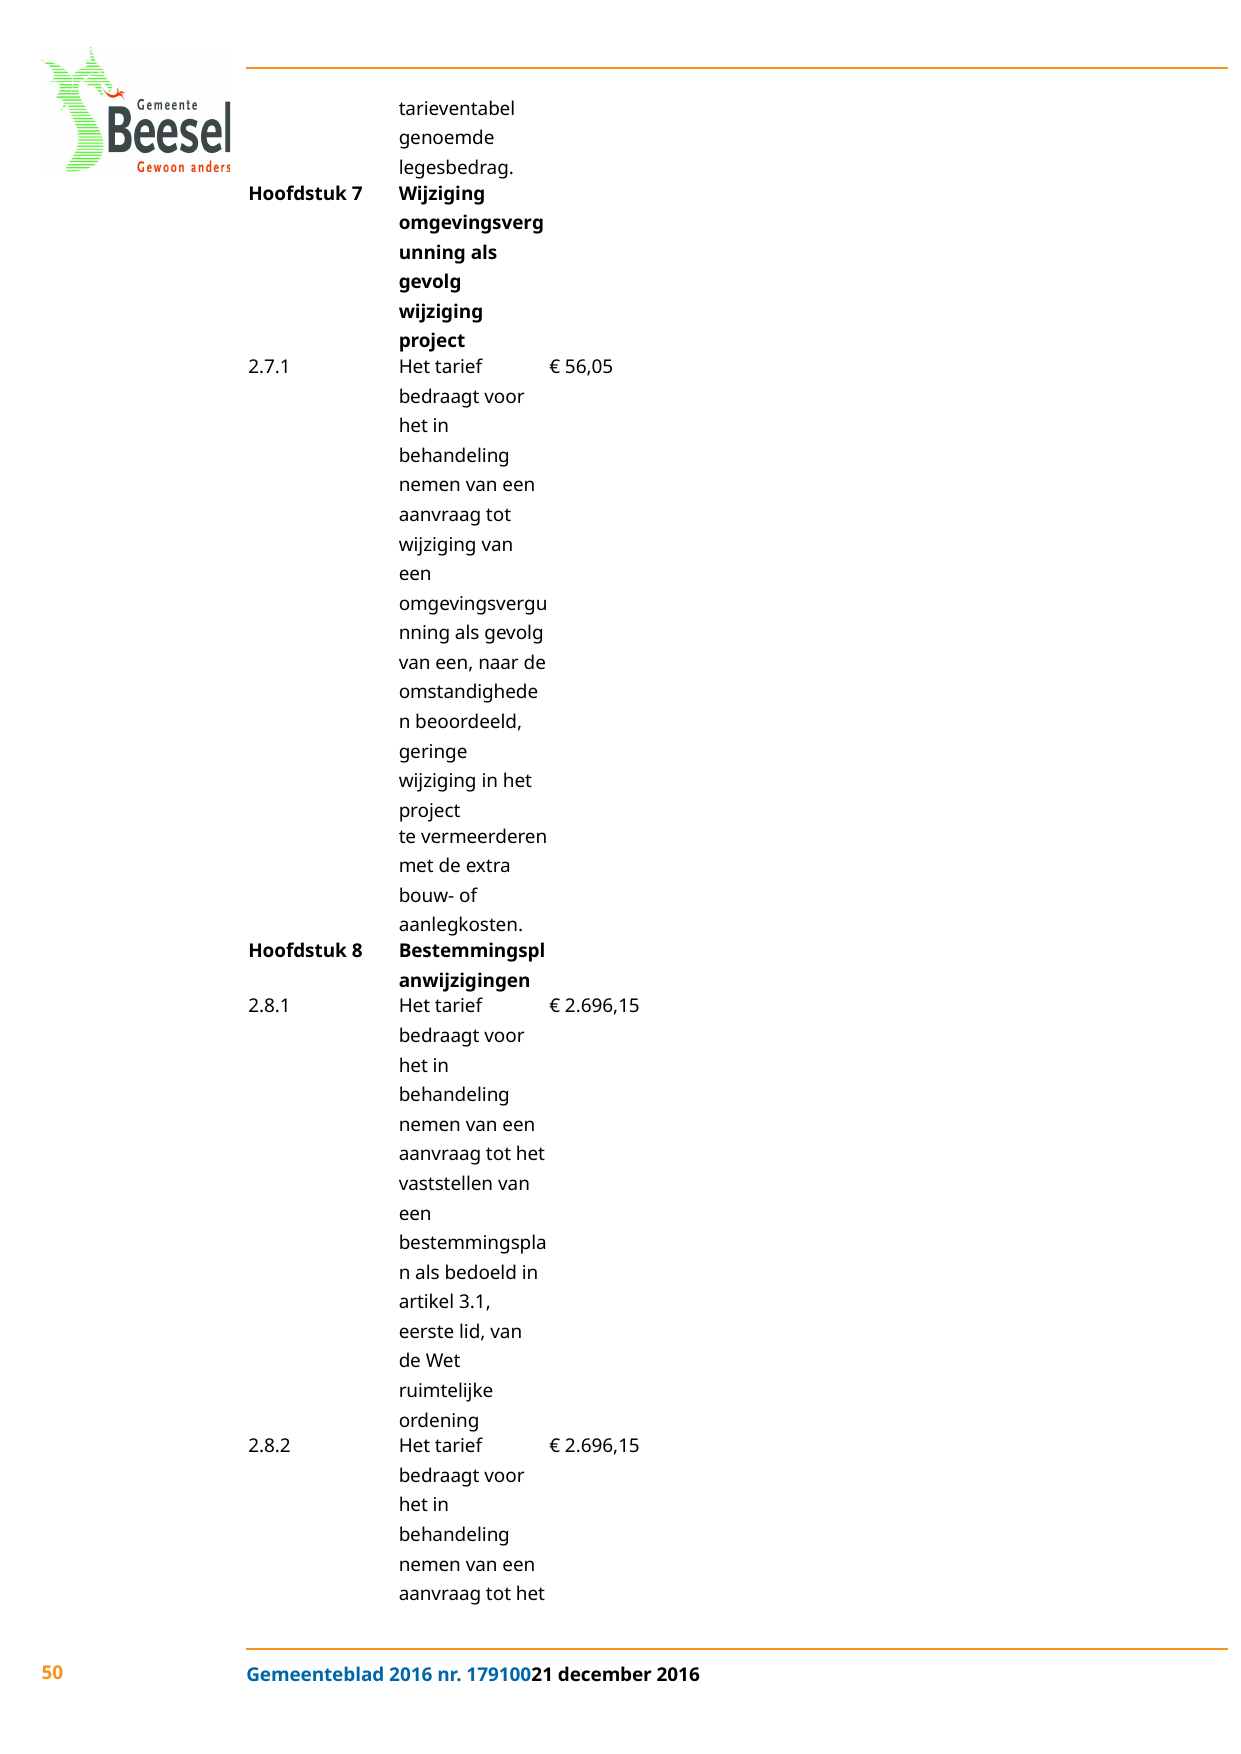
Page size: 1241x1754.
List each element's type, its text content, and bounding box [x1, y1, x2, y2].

table_cell Het tarief bedraagt voor het in behandeling nemen van een aanvraag tot het [399, 1433, 549, 1606]
table_cell [549, 180, 700, 353]
table_cell Hoofdstuk 8 [248, 937, 398, 993]
table_cell te vermeerderen met de extra bouw- of aanlegkosten. [399, 823, 549, 937]
table_cell [549, 95, 700, 180]
table_cell € 2.696,15 [549, 1433, 700, 1606]
table_cell 2.8.2 [248, 1433, 398, 1606]
table_cell € 56,05 [549, 353, 700, 823]
table_cell [549, 937, 700, 993]
table_cell € 2.696,15 [549, 993, 700, 1432]
table_cell Bestemmingsplanwijzigingen [399, 937, 549, 993]
table_cell [248, 823, 398, 937]
table_cell Het tarief bedraagt voor het in behandeling nemen van een aanvraag tot wijziging van een omgevingsvergunning als gevolg van een, naar de omstandigheden beoordeeld, geringe wijziging in het project [399, 353, 549, 823]
table_cell [248, 95, 398, 180]
table_cell 2.8.1 [248, 993, 398, 1432]
table_cell Het tarief bedraagt voor het in behandeling nemen van een aanvraag tot het vaststellen van een bestemmingsplan als bedoeld in artikel 3.1, eerste lid, van de Wet ruimtelijke ordening [399, 993, 549, 1432]
table_cell Wijziging omgevingsvergunning als gevolg wijziging project [399, 180, 549, 353]
table_cell 2.7.1 [248, 353, 398, 823]
table_cell Hoofdstuk 7 [248, 180, 398, 353]
table_cell [549, 823, 700, 937]
table_cell tarieventabel genoemde legesbedrag. [399, 95, 549, 180]
picture [41, 47, 231, 172]
